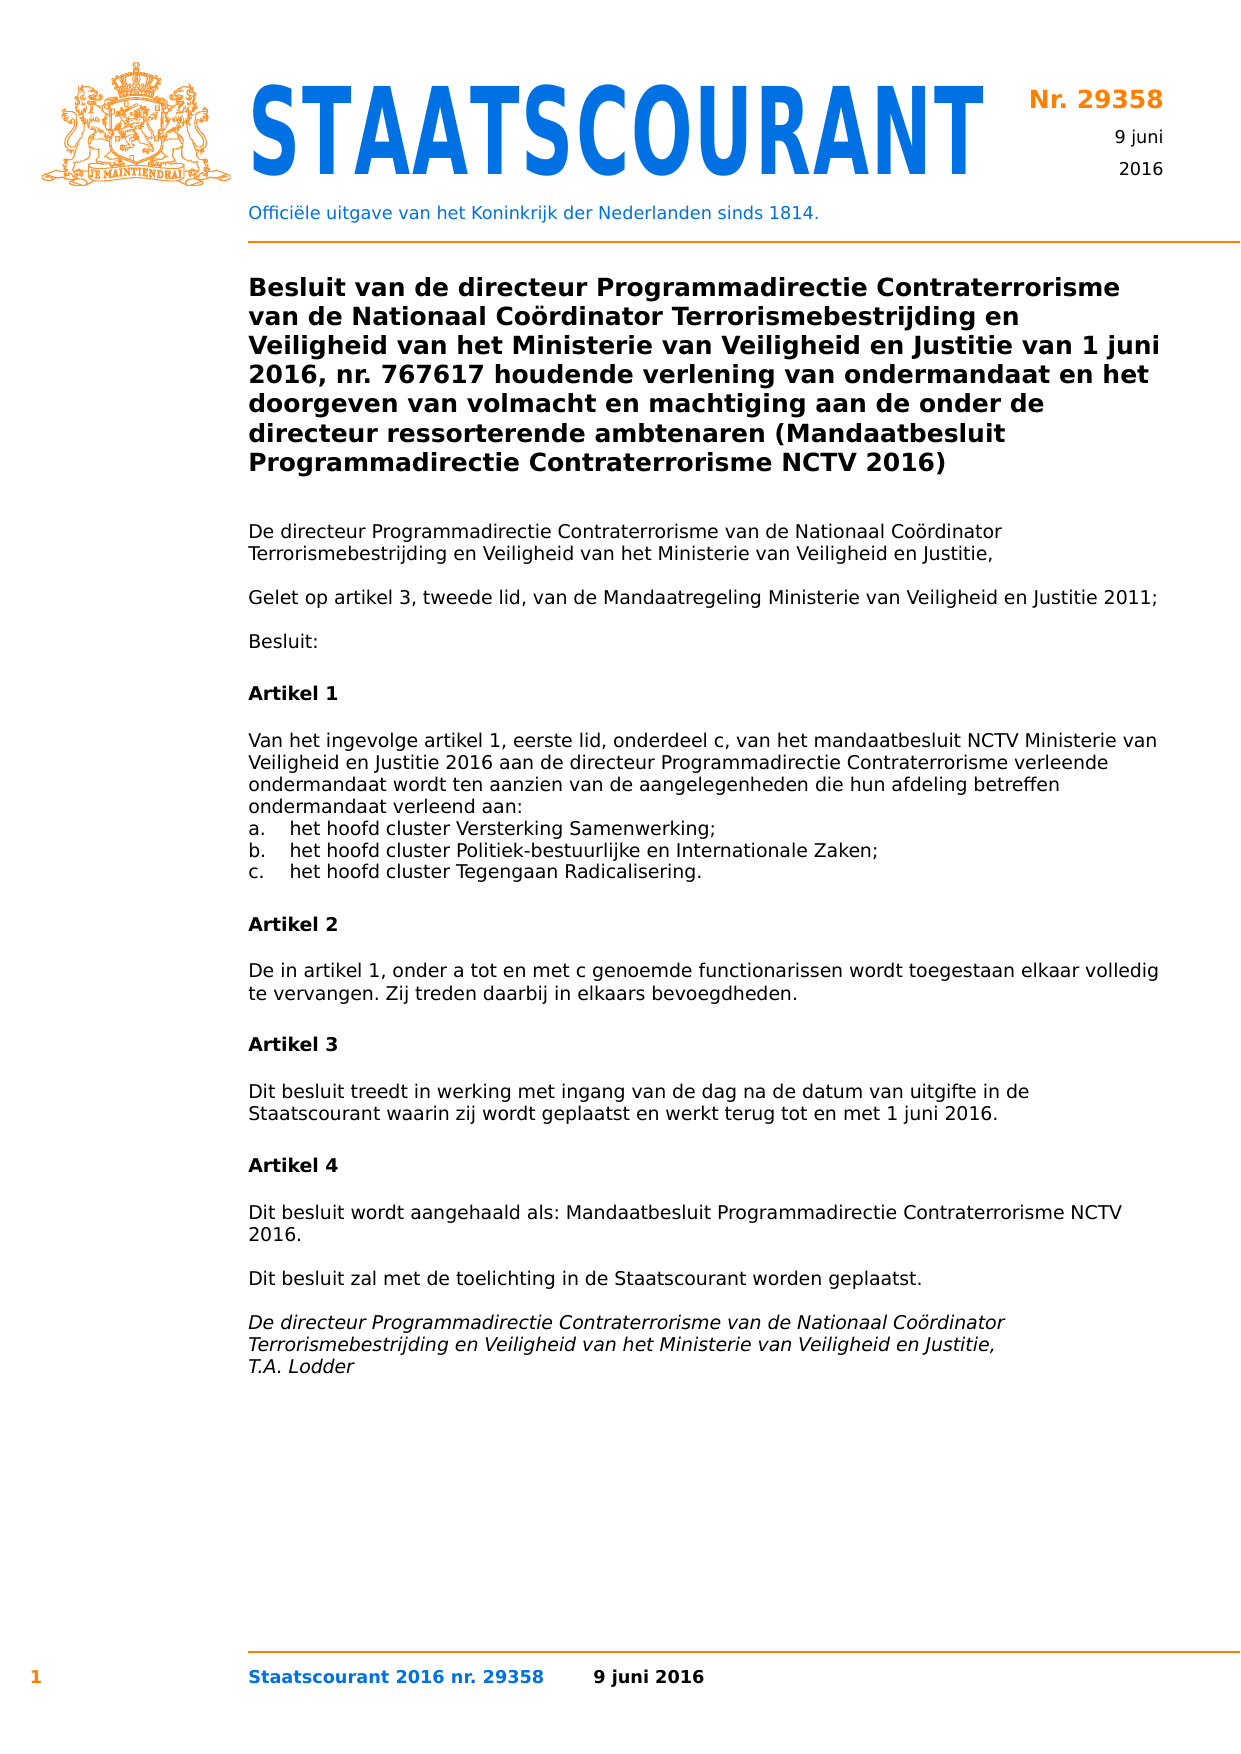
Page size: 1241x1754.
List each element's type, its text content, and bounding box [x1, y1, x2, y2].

text c. het hoofd cluster Tegengaan Radicalisering. [248, 861, 1163, 883]
text Dit besluit zal met de toelichting in de Staatscourant worden geplaatst. [248, 1268, 1163, 1290]
subtitle Artikel 1 [248, 683, 1163, 704]
table_cell 2016 [998, 153, 1240, 203]
text De in artikel 1, onder a tot en met c genoemde functionarissen wordt toegestaan elkaar volledig te vervangen. Zij treden daarbij in elkaars bevoegdheden. [248, 960, 1163, 1004]
text Dit besluit treedt in werking met ingang van de dag na de datum van uitgifte in de Staatscourant waarin zij wordt geplaatst en werkt terug tot en met 1 juni 2016. [248, 1081, 1163, 1125]
subtitle Besluit van de directeur Programmadirectie Contraterrorisme van de Nationaal Coördinator Terrorismebestrijding en Veiligheid van het Ministerie van Veiligheid en Justitie van 1 juni 2016, nr. 767617 houdende verlening van ondermandaat en het doorgeven van volmacht en machtiging aan de onder de directeur ressorterende ambtenaren (Mandaatbesluit Programmadirectie Contraterrorisme NCTV 2016) [248, 273, 1163, 477]
text De directeur Programmadirectie Contraterrorisme van de Nationaal Coördinator Terrorismebestrijding en Veiligheid van het Ministerie van Veiligheid en Justitie, T.A. Lodder [248, 1312, 1163, 1378]
table_header Nr. 29358 [998, 62, 1240, 121]
subtitle Artikel 4 [248, 1155, 1163, 1177]
text De directeur Programmadirectie Contraterrorisme van de Nationaal Coördinator Terrorismebestrijding en Veiligheid van het Ministerie van Veiligheid en Justitie, [248, 521, 1163, 565]
table_header STAATSCOURANT [248, 62, 998, 203]
text Gelet op artikel 3, tweede lid, van de Mandaatregeling Ministerie van Veiligheid en Justitie 2011; [248, 587, 1163, 609]
text a. het hoofd cluster Versterking Samenwerking; [248, 817, 1163, 839]
picture [41, 62, 231, 186]
table_cell 9 juni [998, 121, 1240, 153]
text b. het hoofd cluster Politiek-bestuurlijke en Internationale Zaken; [248, 839, 1163, 861]
table_header [25, 62, 248, 241]
text Van het ingevolge artikel 1, eerste lid, onderdeel c, van het mandaatbesluit NCTV Ministerie van Veiligheid en Justitie 2016 aan de directeur Programmadirectie Contraterrorisme verleende ondermandaat wordt ten aanzien van de aangelegenheden die hun afdeling betreffen ondermandaat verleend aan: [248, 729, 1163, 817]
table_cell Officiële uitgave van het Koninkrijk der Nederlanden sinds 1814. [248, 203, 1240, 241]
subtitle Artikel 2 [248, 913, 1163, 935]
text Dit besluit wordt aangehaald als: Mandaatbesluit Programmadirectie Contraterrorisme NCTV 2016. [248, 1202, 1163, 1246]
subtitle Artikel 3 [248, 1034, 1163, 1056]
text Besluit: [248, 631, 1163, 653]
